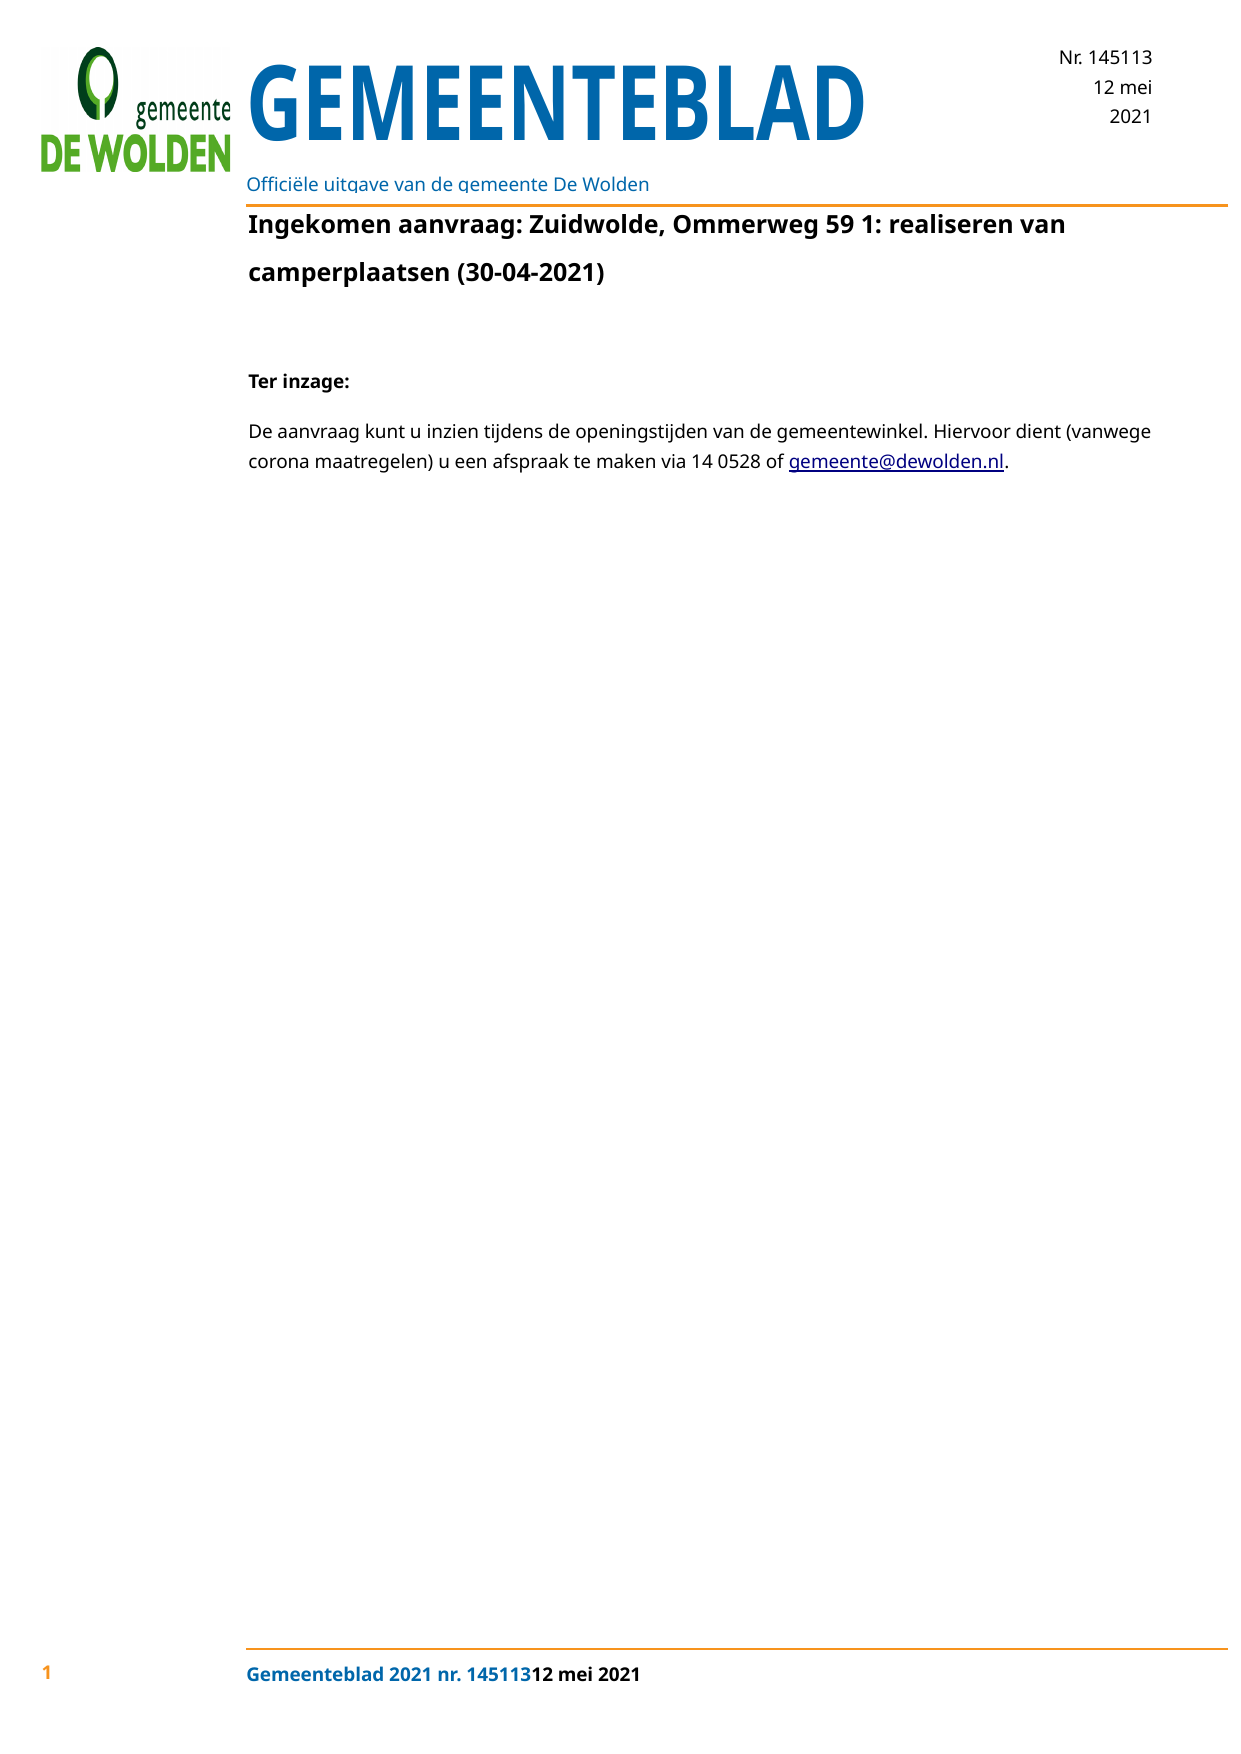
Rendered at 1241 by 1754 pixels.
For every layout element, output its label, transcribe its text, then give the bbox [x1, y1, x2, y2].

picture [41, 47, 231, 172]
text De aanvraag kunt u inzien tijdens de openingstijden van de gemeentewinkel. Hiervoor dient (vanwege corona maatregelen) u een afspraak te maken via 14 0528 of gemeente@dewolden.nl. [248, 419, 1152, 474]
text Ter inzage: [248, 368, 1152, 394]
text Ingekomen aanvraag: Zuidwolde, Ommerweg 59 1: realiseren van camperplaatsen (30-04-2021) [248, 207, 1152, 288]
